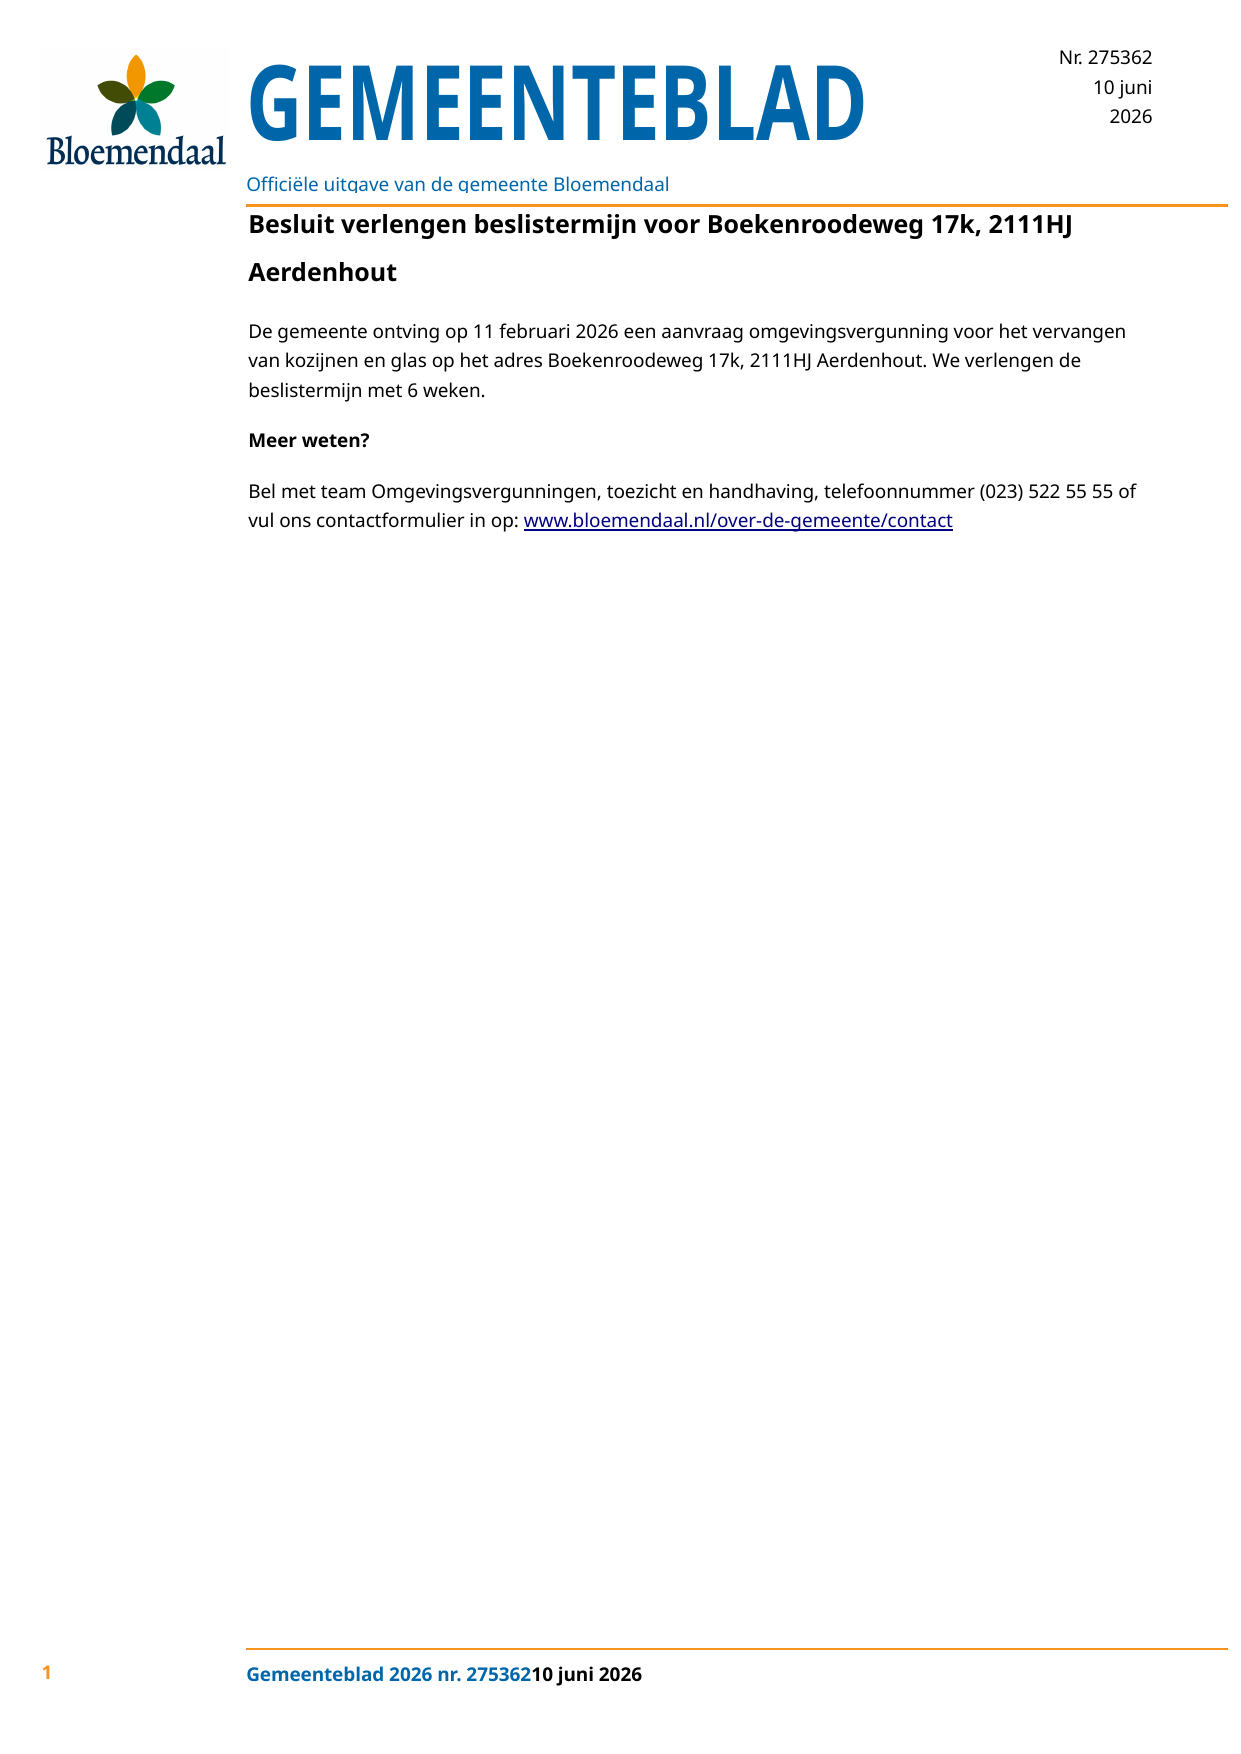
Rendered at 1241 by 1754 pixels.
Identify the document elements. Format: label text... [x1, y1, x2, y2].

picture [41, 47, 231, 172]
text Bel met team Omgevingsvergunningen, toezicht en handhaving, telefoonnummer (023) 522 55 55 of vul ons contactformulier in op: www.bloemendaal.nl/over-de-gemeente/contact [248, 478, 1152, 533]
text Besluit verlengen beslistermijn voor Boekenroodeweg 17k, 2111HJ Aerdenhout [248, 207, 1152, 288]
text De gemeente ontving op 11 februari 2026 een aanvraag omgevingsvergunning voor het vervangen van kozijnen en glas op het adres Boekenroodeweg 17k, 2111HJ Aerdenhout. We verlengen de beslistermijn met 6 weken. [248, 318, 1152, 403]
text Meer weten? [248, 427, 1152, 453]
